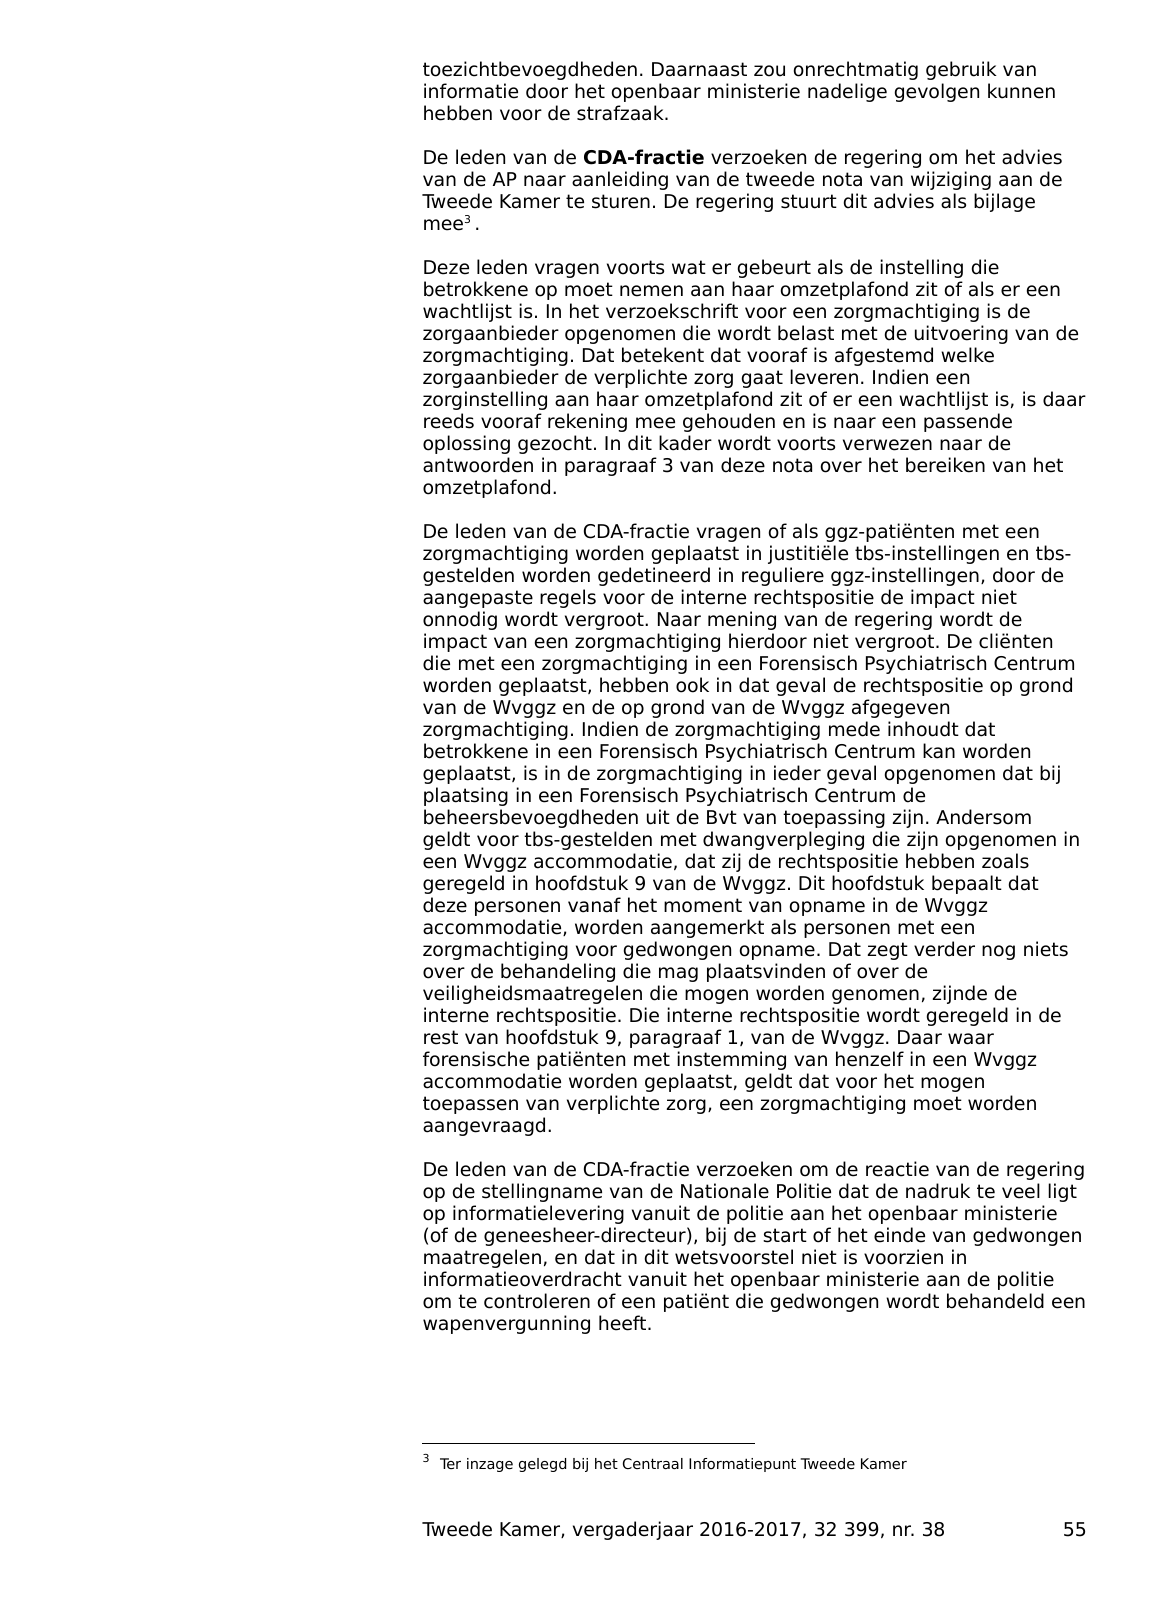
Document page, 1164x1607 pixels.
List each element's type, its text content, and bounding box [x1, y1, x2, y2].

text Deze leden vragen voorts wat er gebeurt als de instelling die betrokkene op moet nemen aan haar omzetplafond zit of als er een wachtlijst is. In het verzoekschrift voor een zorgmachtiging is de zorgaanbieder opgenomen die wordt belast met de uitvoering van de zorgmachtiging. Dat betekent dat vooraf is afgestemd welke zorgaanbieder de verplichte zorg gaat leveren. Indien een zorginstelling aan haar omzetplafond zit of er een wachtlijst is, is daar reeds vooraf rekening mee gehouden en is naar een passende oplossing gezocht. In dit kader wordt voorts verwezen naar de antwoorden in paragraaf 3 van deze nota over het bereiken van het omzetplafond. [422, 257, 1087, 499]
text toezichtbevoegdheden. Daarnaast zou onrechtmatig gebruik van informatie door het openbaar ministerie nadelige gevolgen kunnen hebben voor de strafzaak. [422, 59, 1087, 125]
text De leden van de CDA-fractie vragen of als ggz-patiënten met een zorgmachtiging worden geplaatst in justitiële tbs-instellingen en tbs-gestelden worden gedetineerd in reguliere ggz-instellingen, door de aangepaste regels voor de interne rechtspositie de impact niet onnodig wordt vergroot. Naar mening van de regering wordt de impact van een zorgmachtiging hierdoor niet vergroot. De cliënten die met een zorgmachtiging in een Forensisch Psychiatrisch Centrum worden geplaatst, hebben ook in dat geval de rechtspositie op grond van de Wvggz en de op grond van de Wvggz afgegeven zorgmachtiging. Indien de zorgmachtiging mede inhoudt dat betrokkene in een Forensisch Psychiatrisch Centrum kan worden geplaatst, is in de zorgmachtiging in ieder geval opgenomen dat bij plaatsing in een Forensisch Psychiatrisch Centrum de beheersbevoegdheden uit de Bvt van toepassing zijn. Andersom geldt voor tbs-gestelden met dwangverpleging die zijn opgenomen in een Wvggz accommodatie, dat zij de rechtspositie hebben zoals geregeld in hoofdstuk 9 van de Wvggz. Dit hoofdstuk bepaalt dat deze personen vanaf het moment van opname in de Wvggz accommodatie, worden aangemerkt als personen met een zorgmachtiging voor gedwongen opname. Dat zegt verder nog niets over de behandeling die mag plaatsvinden of over de veiligheidsmaatregelen die mogen worden genomen, zijnde de interne rechtspositie. Die interne rechtspositie wordt geregeld in de rest van hoofdstuk 9, paragraaf 1, van de Wvggz. Daar waar forensische patiënten met instemming van henzelf in een Wvggz accommodatie worden geplaatst, geldt dat voor het mogen toepassen van verplichte zorg, een zorgmachtiging moet worden aangevraagd. [422, 521, 1087, 1137]
text De leden van de CDA-fractie verzoeken om de reactie van de regering op de stellingname van de Nationale Politie dat de nadruk te veel ligt op informatielevering vanuit de politie aan het openbaar ministerie (of de geneesheer-directeur), bij de start of het einde van gedwongen maatregelen, en dat in dit wetsvoorstel niet is voorzien in informatieoverdracht vanuit het openbaar ministerie aan de politie om te controleren of een patiënt die gedwongen wordt behandeld een wapenvergunning heeft. [422, 1159, 1087, 1335]
text Ter inzage gelegd bij het Centraal Informatiepunt Tweede Kamer [422, 1452, 1087, 1474]
text De leden van de CDA-fractie verzoeken de regering om het advies van de AP naar aanleiding van de tweede nota van wijziging aan de Tweede Kamer te sturen. De regering stuurt dit advies als bijlage mee. [422, 147, 1087, 235]
